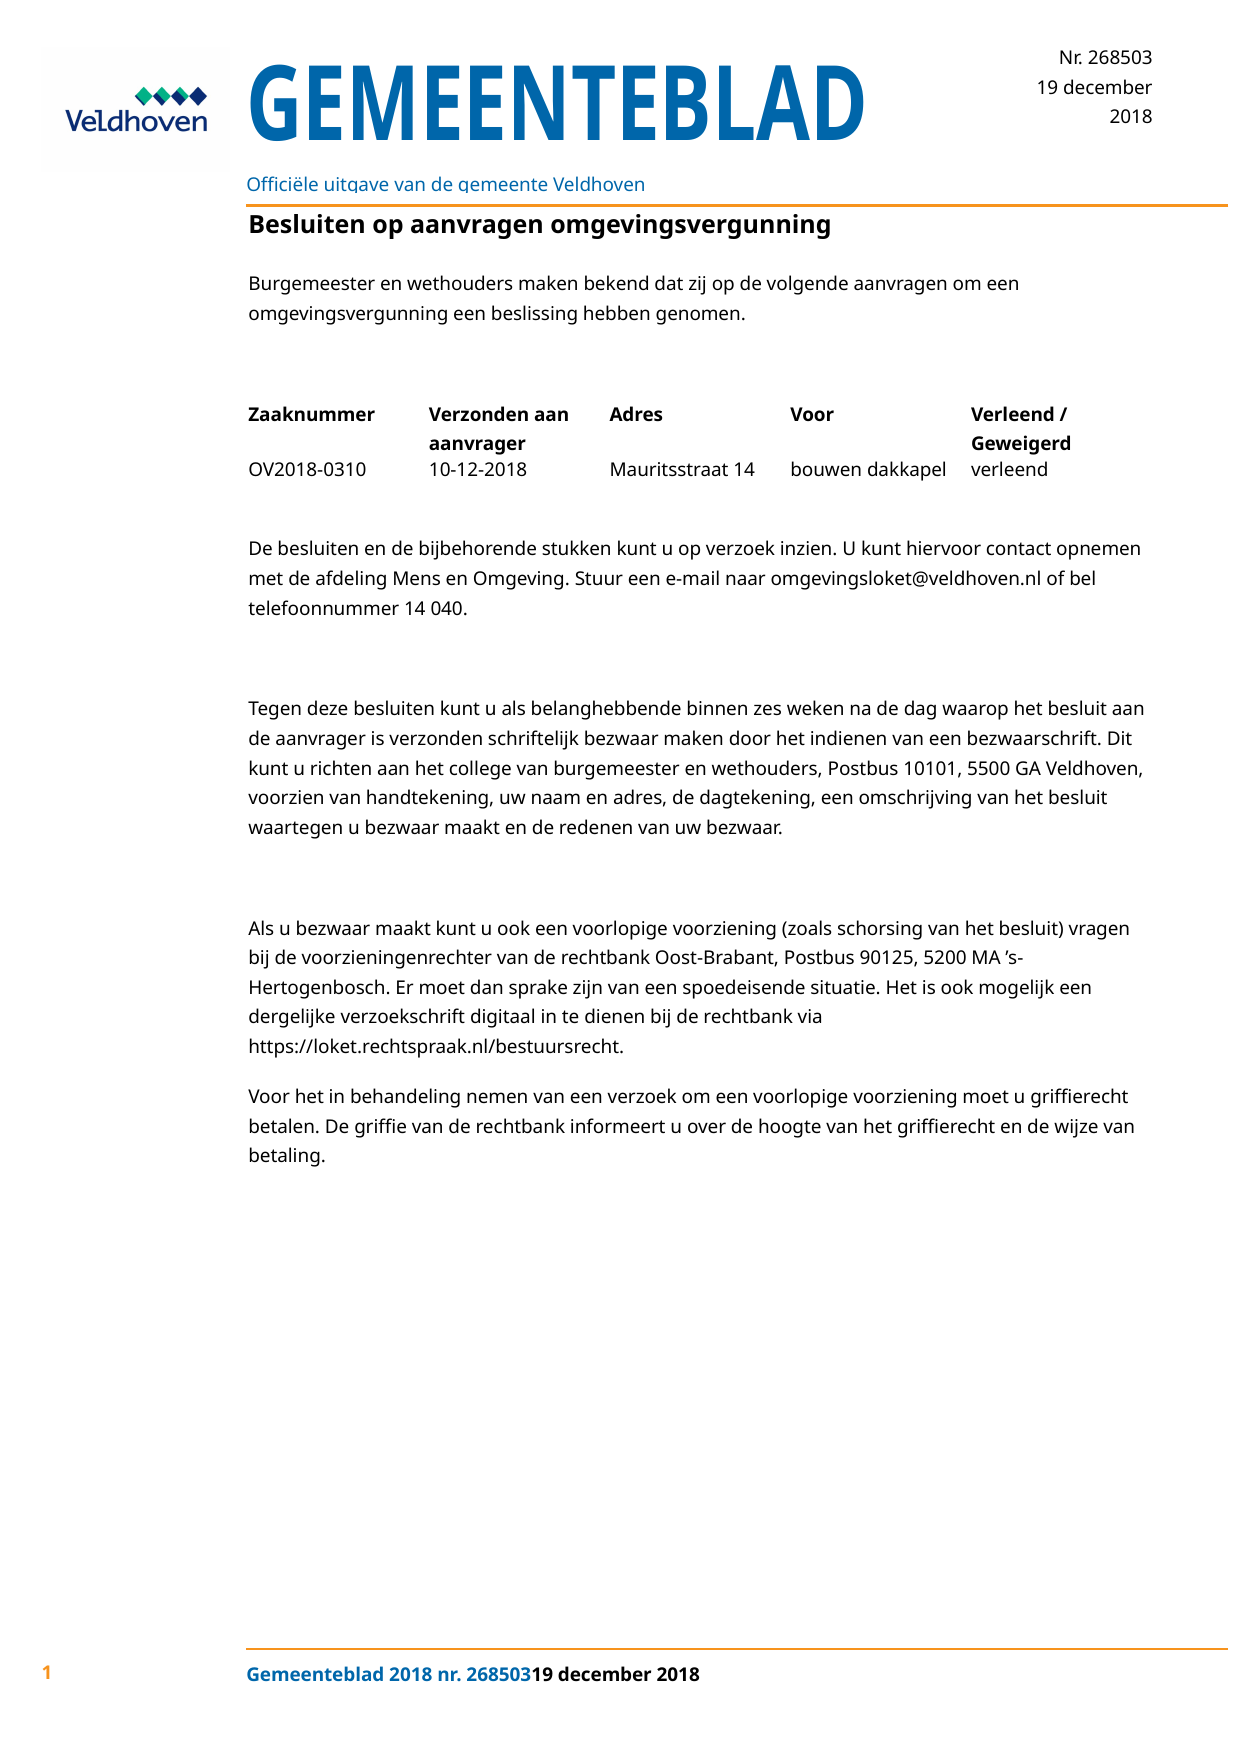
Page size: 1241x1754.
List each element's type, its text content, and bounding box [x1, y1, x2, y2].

text De besluiten en de bijbehorende stukken kunt u op verzoek inzien. U kunt hiervoor contact opnemen met de afdeling Mens en Omgeving. Stuur een e-mail naar omgevingsloket@veldhoven.nl of bel telefoonnummer 14 040. [248, 536, 1152, 620]
table_cell 10-12-2018 [429, 456, 609, 482]
text Voor het in behandeling nemen van een verzoek om een voorlopige voorziening moet u griffierecht betalen. De griffie van de rechtbank informeert u over de hoogte van het griffierecht en de wijze van betaling. [248, 1083, 1152, 1168]
text Besluiten op aanvragen omgevingsvergunning [248, 207, 1152, 241]
table_cell verleend [971, 456, 1152, 482]
table_cell bouwen dakkapel [790, 456, 971, 482]
table_cell OV2018-0310 [248, 456, 429, 482]
picture [41, 47, 231, 172]
table_header Verzonden aan aanvrager [429, 401, 609, 456]
table_cell Mauritsstraat 14 [609, 456, 790, 482]
table_header Verleend / Geweigerd [971, 401, 1152, 456]
table_header Zaaknummer [248, 401, 429, 456]
table_header Voor [790, 401, 971, 456]
table_header Adres [609, 401, 790, 456]
text Tegen deze besluiten kunt u als belanghebbende binnen zes weken na de dag waarop het besluit aan de aanvrager is verzonden schriftelijk bezwaar maken door het indienen van een bezwaarschrift. Dit kunt u richten aan het college van burgemeester en wethouders, Postbus 10101, 5500 GA Veldhoven, voorzien van handtekening, uw naam en adres, de dagtekening, een omschrijving van het besluit waartegen u bezwaar maakt en de redenen van uw bezwaar. [248, 696, 1152, 839]
text Burgemeester en wethouders maken bekend dat zij op de volgende aanvragen om een omgevingsvergunning een beslissing hebben genomen. [248, 270, 1152, 326]
text Als u bezwaar maakt kunt u ook een voorlopige voorziening (zoals schorsing van het besluit) vragen bij de voorzieningenrechter van de rechtbank Oost-Brabant, Postbus 90125, 5200 MA ’s-Hertogenbosch. Er moet dan sprake zijn van een spoedeisende situatie. Het is ook mogelijk een dergelijke verzoekschrift digitaal in te dienen bij de rechtbank via https://loket.rechtspraak.nl/bestuursrecht. [248, 915, 1152, 1059]
